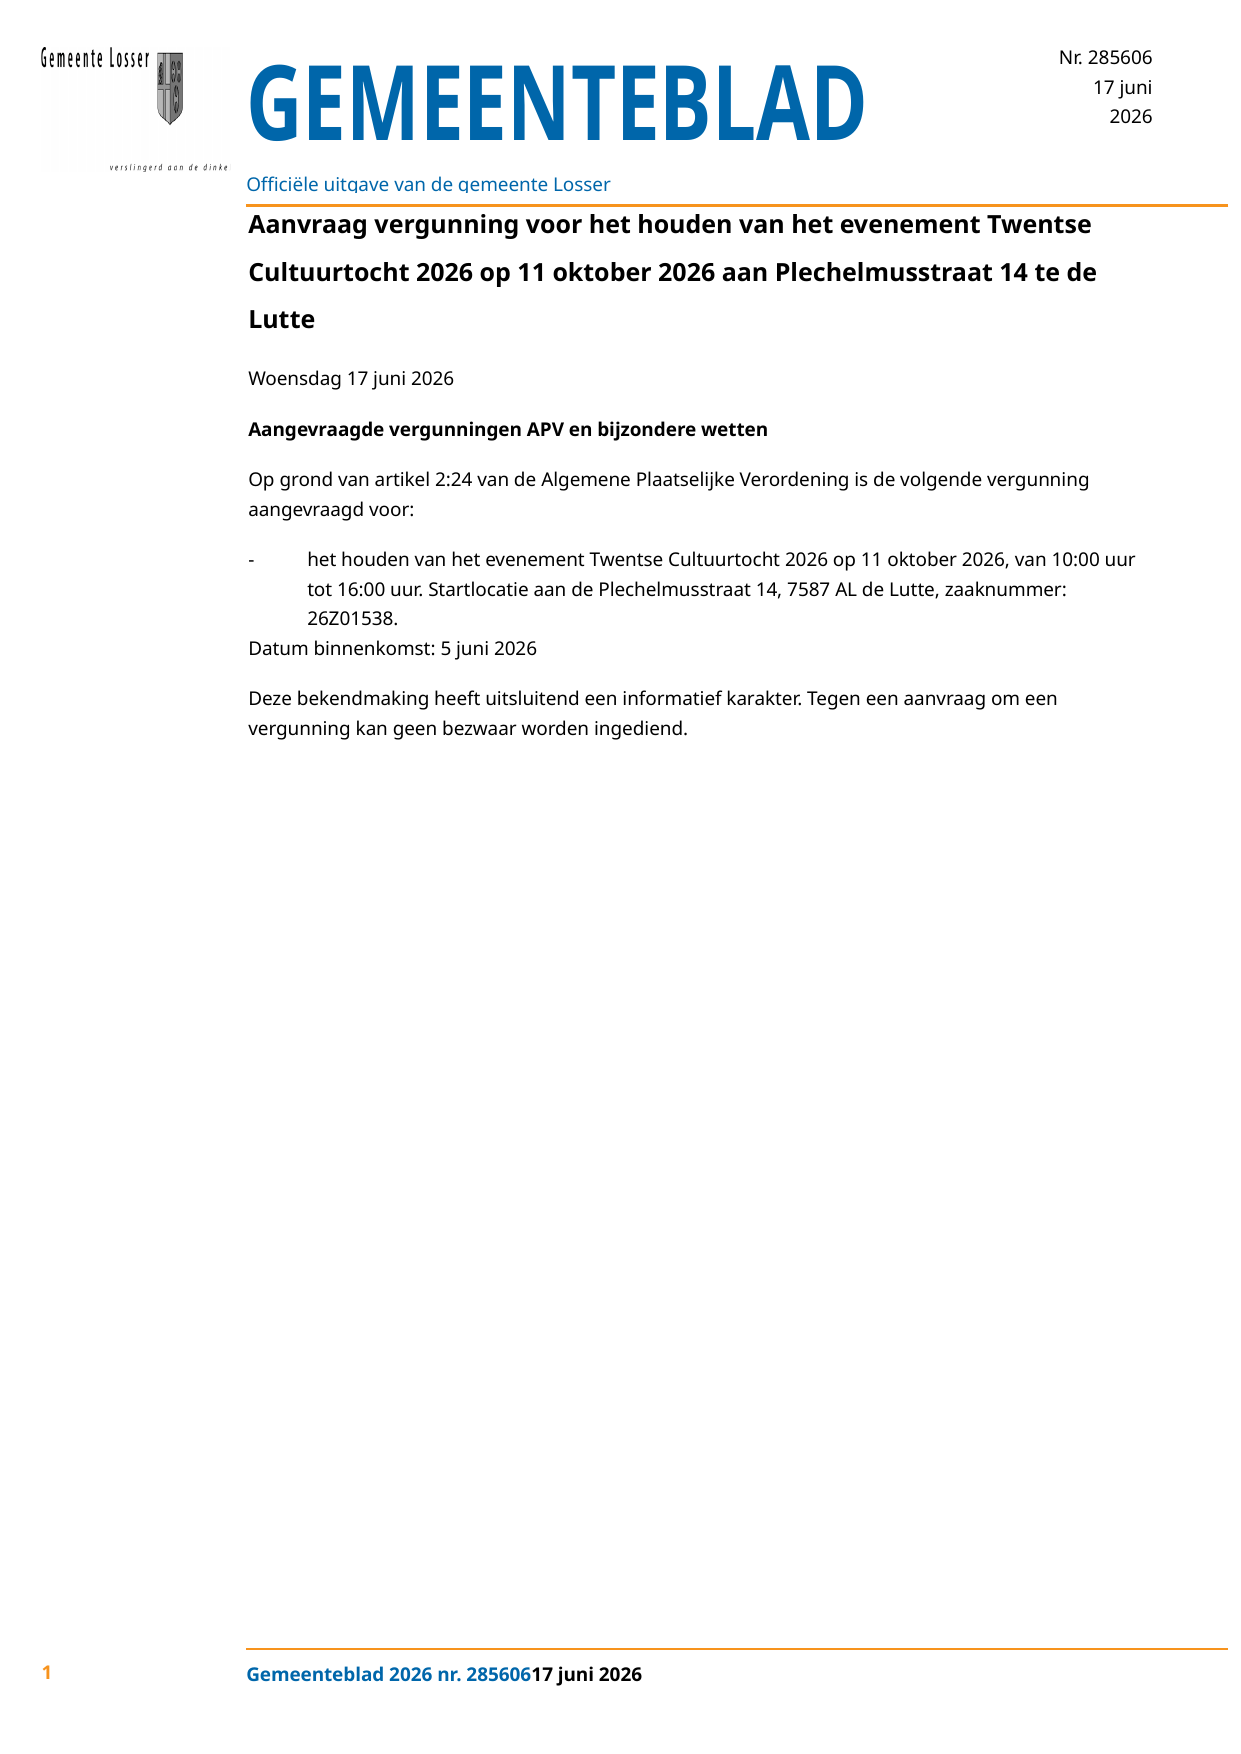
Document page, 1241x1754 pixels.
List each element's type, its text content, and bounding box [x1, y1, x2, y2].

text Aangevraagde vergunningen APV en bijzondere wetten [248, 416, 1152, 442]
picture [41, 47, 231, 172]
text Deze bekendmaking heeft uitsluitend een informatief karakter. Tegen een aanvraag om een vergunning kan geen bezwaar worden ingediend. [248, 686, 1152, 741]
list het houden van het evenement Twentse Cultuurtocht 2026 op 11 oktober 2026, van 10:00 uur tot 16:00 uur. Startlocatie aan de Plechelmusstraat 14, 7587 AL de Lutte, zaaknummer: 26Z01538. [248, 546, 1152, 631]
text Datum binnenkomst: 5 juni 2026 [248, 635, 1152, 661]
text Woensdag 17 juni 2026 [248, 366, 1152, 391]
text Aanvraag vergunning voor het houden van het evenement Twentse Cultuurtocht 2026 op 11 oktober 2026 aan Plechelmusstraat 14 te de Lutte [248, 207, 1152, 336]
text Op grond van artikel 2:24 van de Algemene Plaatselijke Verordening is de volgende vergunning aangevraagd voor: [248, 466, 1152, 522]
